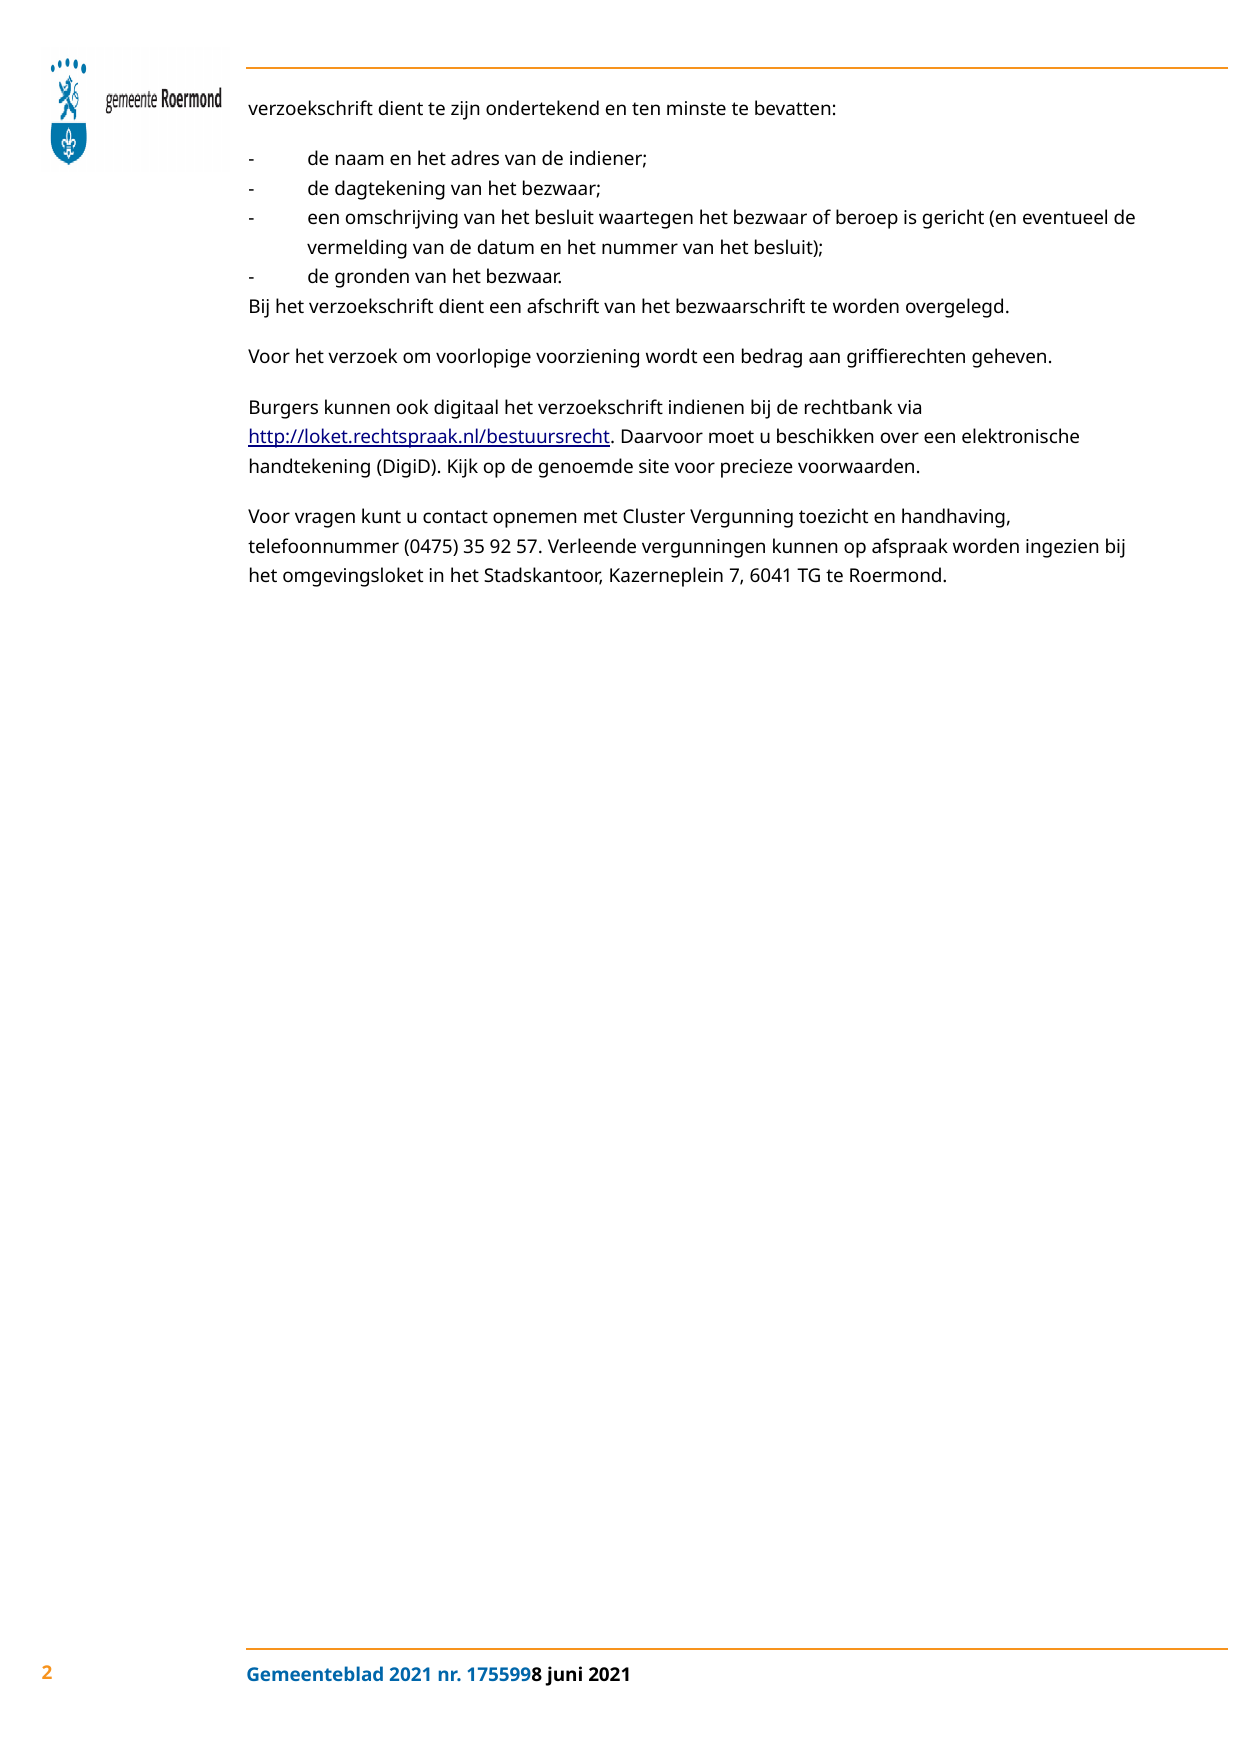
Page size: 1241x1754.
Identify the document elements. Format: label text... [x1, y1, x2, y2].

list de dagtekening van het bezwaar; [248, 175, 1152, 201]
text Voor vragen kunt u contact opnemen met Cluster Vergunning toezicht en handhaving, telefoonnummer (0475) 35 92 57. Verleende vergunningen kunnen op afspraak worden ingezien bij het omgevingsloket in het Stadskantoor, Kazerneplein 7, 6041 TG te Roermond. [248, 503, 1152, 588]
list een omschrijving van het besluit waartegen het bezwaar of beroep is gericht (en eventueel de vermelding van de datum en het nummer van het besluit); [248, 204, 1152, 260]
list de gronden van het bezwaar. [248, 263, 1152, 289]
text verzoekschrift dient te zijn ondertekend en ten minste te bevatten: [248, 95, 1152, 121]
text Burgers kunnen ook digitaal het verzoekschrift indienen bij de rechtbank via http://loket.rechtspraak.nl/bestuursrecht. Daarvoor moet u beschikken over een elektronische handtekening (DigiD). Kijk op de genoemde site voor precieze voorwaarden. [248, 394, 1152, 479]
list de naam en het adres van de indiener; [248, 145, 1152, 171]
text Voor het verzoek om voorlopige voorziening wordt een bedrag aan griffierechten geheven. [248, 343, 1152, 369]
picture [41, 47, 231, 172]
text Bij het verzoekschrift dient een afschrift van het bezwaarschrift te worden overgelegd. [248, 293, 1152, 319]
